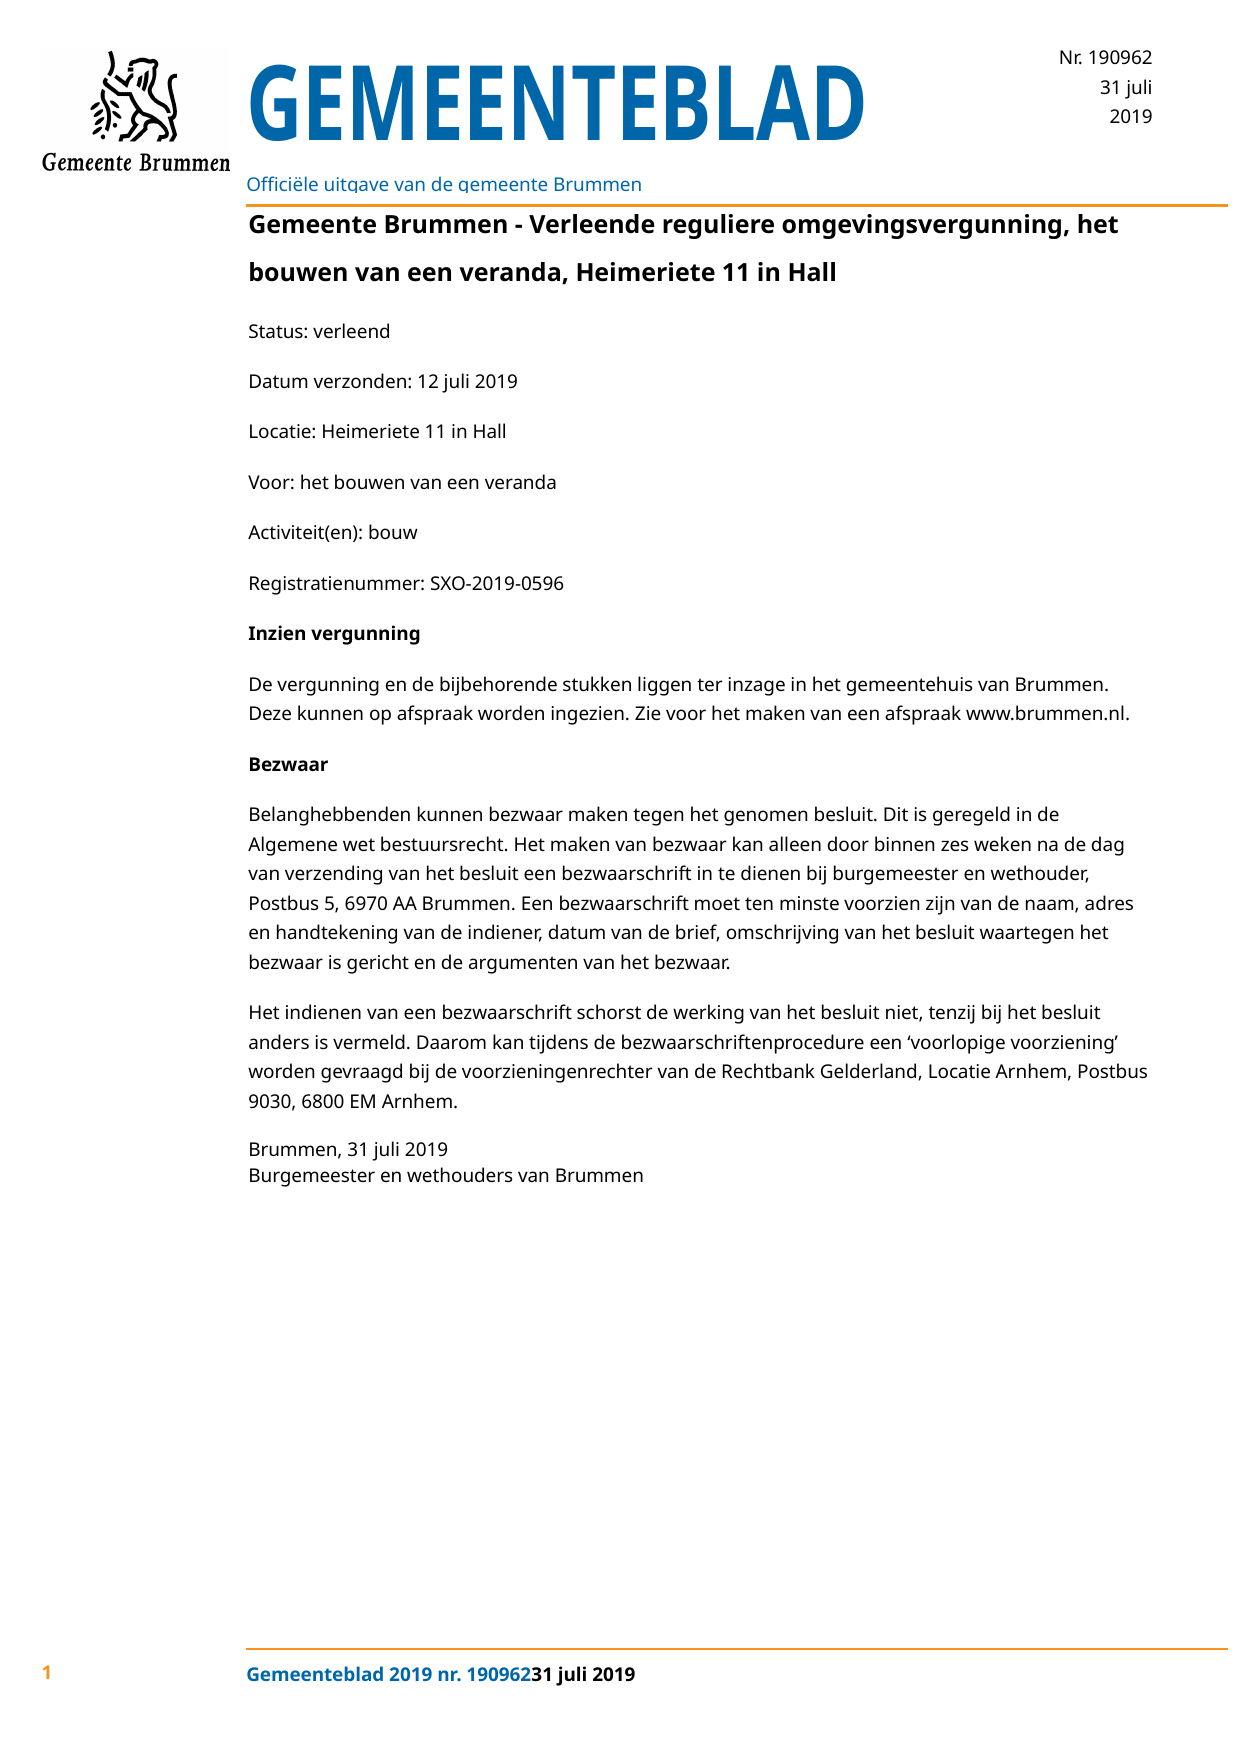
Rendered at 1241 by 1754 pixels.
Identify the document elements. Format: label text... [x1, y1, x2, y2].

text Belanghebbenden kunnen bezwaar maken tegen het genomen besluit. Dit is geregeld in de Algemene wet bestuursrecht. Het maken van bezwaar kan alleen door binnen zes weken na de dag van verzending van het besluit een bezwaarschrift in te dienen bij burgemeester en wethouder, Postbus 5, 6970 AA Brummen. Een bezwaarschrift moet ten minste voorzien zijn van de naam, adres en handtekening van de indiener, datum van de brief, omschrijving van het besluit waartegen het bezwaar is gericht en de argumenten van het bezwaar. [248, 801, 1152, 975]
text Status: verleend [248, 318, 1152, 344]
text Registratienummer: SXO-2019-0596 [248, 570, 1152, 596]
text Gemeente Brummen - Verleende reguliere omgevingsvergunning, het bouwen van een veranda, Heimeriete 11 in Hall [248, 207, 1152, 288]
text Het indienen van een bezwaarschrift schorst de werking van het besluit niet, tenzij bij het besluit anders is vermeld. Daarom kan tijdens de bezwaarschriftenprocedure een ‘voorlopige voorziening’ worden gevraagd bij de voorzieningenrechter van de Rechtbank Gelderland, Locatie Arnhem, Postbus 9030, 6800 EM Arnhem. [248, 999, 1152, 1114]
text Bezwaar [248, 751, 1152, 777]
text Brummen, 31 juli 2019 [248, 1136, 1152, 1162]
text Voor: het bouwen van een veranda [248, 469, 1152, 495]
text De vergunning en de bijbehorende stukken liggen ter inzage in het gemeentehuis van Brummen. Deze kunnen op afspraak worden ingezien. Zie voor het maken van een afspraak www.brummen.nl. [248, 671, 1152, 726]
text Datum verzonden: 12 juli 2019 [248, 368, 1152, 394]
text Inzien vergunning [248, 620, 1152, 646]
text Burgemeester en wethouders van Brummen [248, 1162, 1152, 1188]
picture [41, 47, 231, 172]
text Locatie: Heimeriete 11 in Hall [248, 419, 1152, 444]
text Activiteit(en): bouw [248, 519, 1152, 545]
